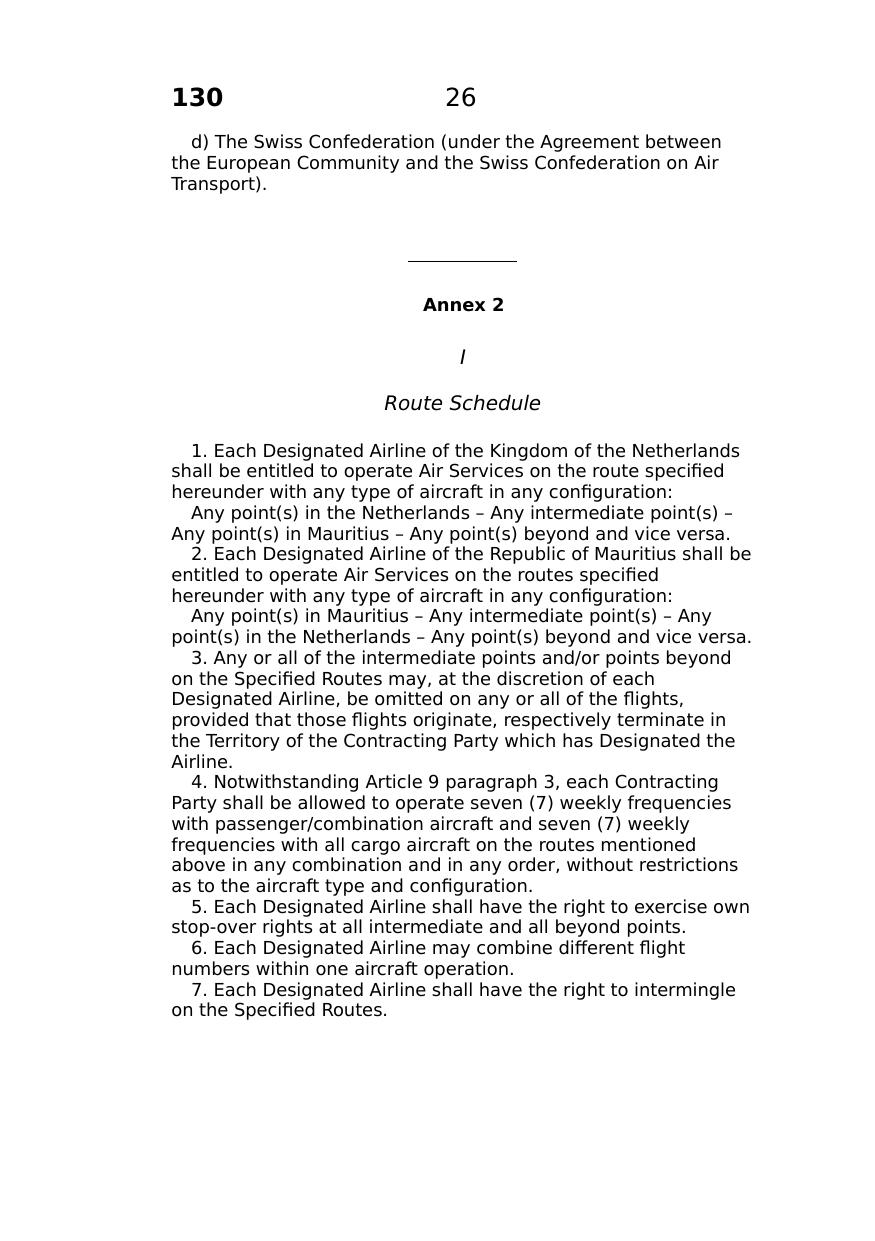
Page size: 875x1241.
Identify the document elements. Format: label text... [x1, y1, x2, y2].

subtitle I Route Schedule [171, 346, 756, 416]
text Any point(s) in the Netherlands – Any intermediate point(s) – Any point(s) in Mauritius – Any point(s) beyond and vice versa. [171, 503, 756, 544]
text Any point(s) in Mauritius – Any intermediate point(s) – Any point(s) in the Netherlands – Any point(s) beyond and vice versa. [171, 606, 756, 648]
text 6. Each Designated Airline may combine different flight numbers within one aircraft operation. [171, 938, 756, 979]
text 2. Each Designated Airline of the Republic of Mauritius shall be entitled to operate Air Services on the routes specified hereunder with any type of aircraft in any configuration: [171, 544, 756, 606]
text d) The Swiss Confederation (under the Agreement between the European Community and the Swiss Confederation on Air Transport). [171, 132, 756, 194]
text 1. Each Designated Airline of the Kingdom of the Netherlands shall be entitled to operate Air Services on the route specified hereunder with any type of aircraft in any configuration: [171, 441, 756, 503]
text 5. Each Designated Airline shall have the right to exercise own stop-over rights at all intermediate and all beyond points. [171, 897, 756, 938]
text 7. Each Designated Airline shall have the right to intermingle on the Specified Routes. [171, 979, 756, 1021]
text 3. Any or all of the intermediate points and/or points beyond on the Specified Routes may, at the discretion of each Designated Airline, be omitted on any or all of the flights, provided that those flights originate, respectively terminate in the Territory of the Contracting Party which has Designated the Airline. [171, 648, 756, 772]
subtitle Annex 2 [171, 295, 756, 316]
text 4. Notwithstanding Article 9 paragraph 3, each Contracting Party shall be allowed to operate seven (7) weekly frequencies with passenger/combination aircraft and seven (7) weekly frequencies with all cargo aircraft on the routes mentioned above in any combination and in any order, without restrictions as to the aircraft type and configuration. [171, 772, 756, 897]
